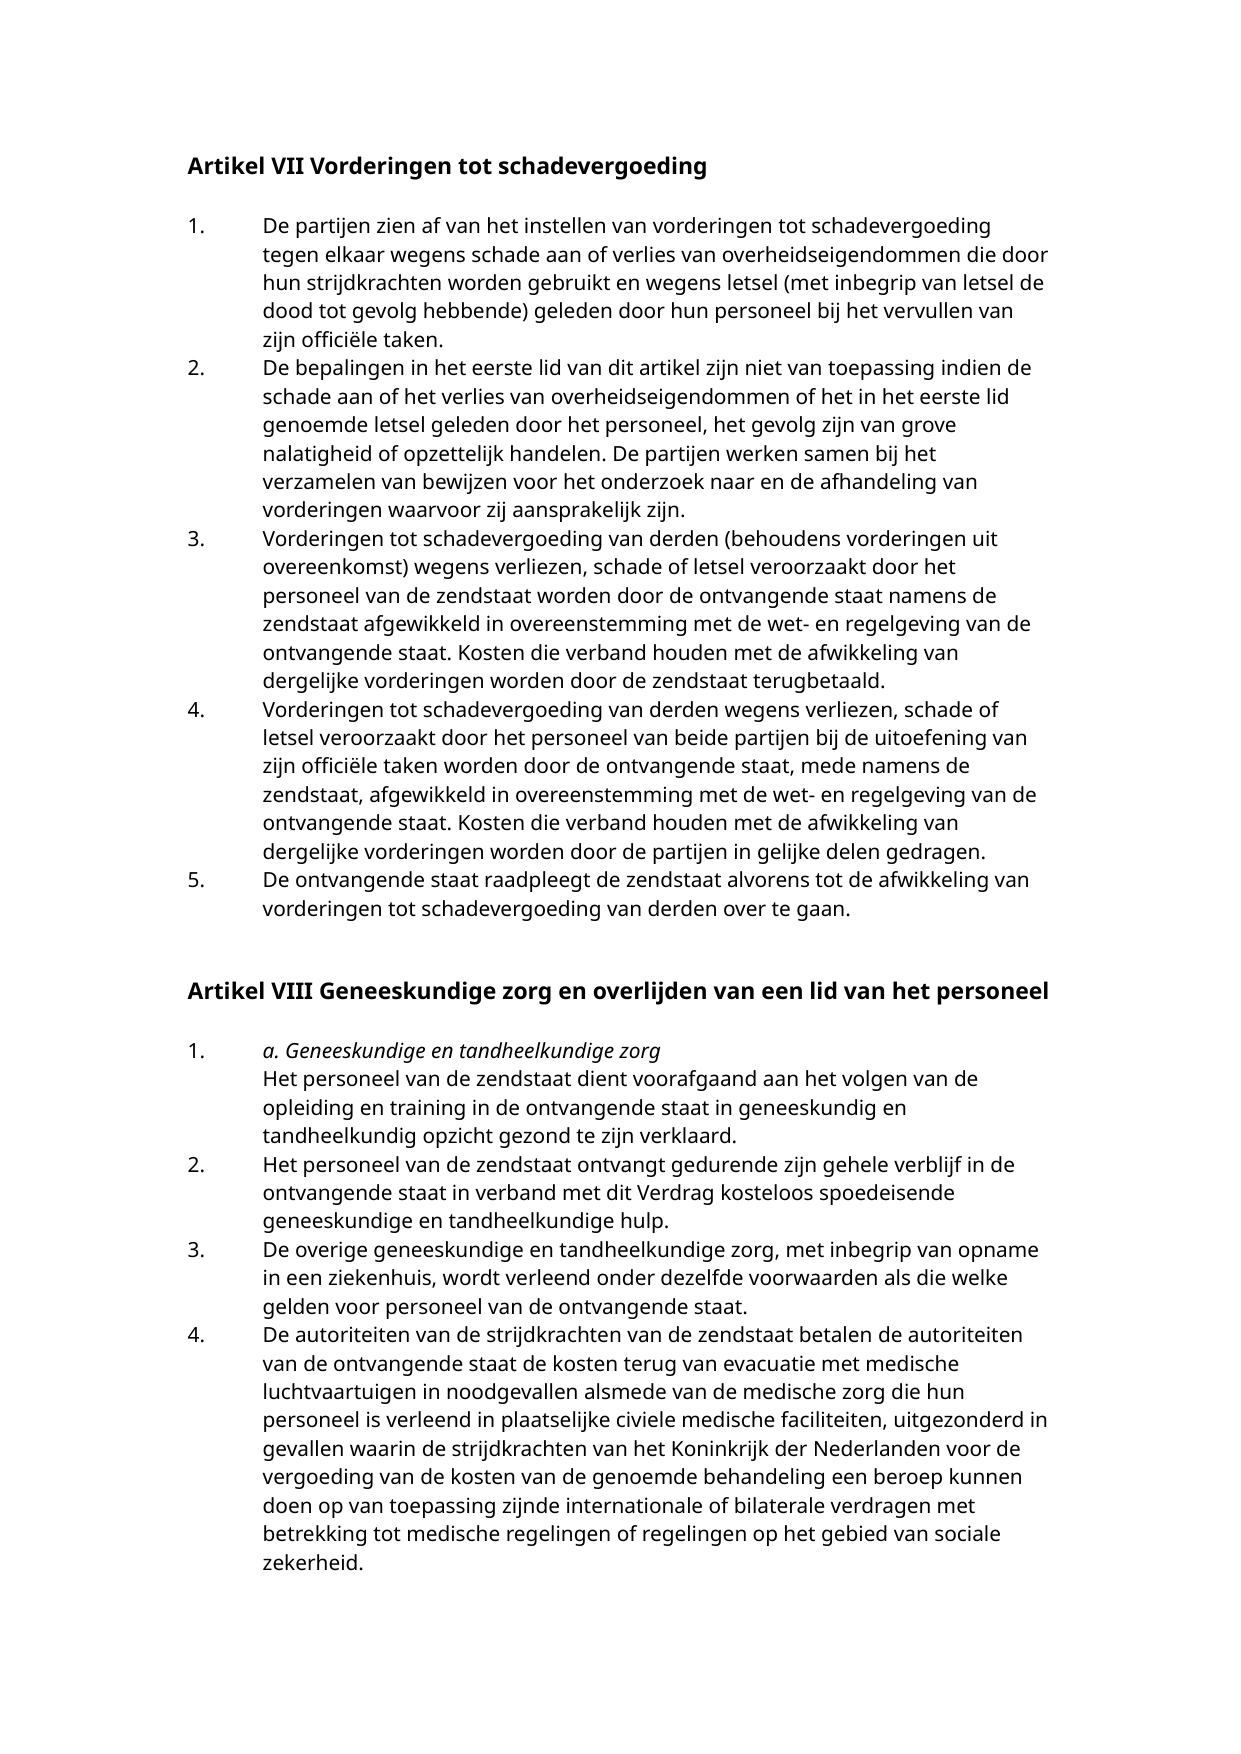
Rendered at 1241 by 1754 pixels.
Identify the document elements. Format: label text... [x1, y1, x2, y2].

list Vorderingen tot schadevergoeding van derden (behoudens vorderingen uit overeenkomst) wegens verliezen, schade of letsel veroorzaakt door het personeel van de zendstaat worden door de ontvangende staat namens de zendstaat afgewikkeld in overeenstemming met de wet- en regelgeving van de ontvangende staat. Kosten die verband houden met de afwikkeling van dergelijke vorderingen worden door de zendstaat terugbetaald. [187, 524, 1053, 695]
list De partijen zien af van het instellen van vorderingen tot schadevergoeding tegen elkaar wegens schade aan of verlies van overheidseigendommen die door hun strijdkrachten worden gebruikt en wegens letsel (met inbegrip van letsel de dood tot gevolg hebbende) geleden door hun personeel bij het vervullen van zijn officiële taken. [187, 211, 1053, 353]
list Het personeel van de zendstaat dient voorafgaand aan het volgen van de opleiding en training in de ontvangende staat in geneeskundig en tandheelkundig opzicht gezond te zijn verklaard. [187, 1064, 1053, 1150]
list De overige geneeskundige en tandheelkundige zorg, met inbegrip van opname in een ziekenhuis, wordt verleend onder dezelfde voorwaarden als die welke gelden voor personeel van de ontvangende staat. [187, 1235, 1053, 1320]
list De ontvangende staat raadpleegt de zendstaat alvorens tot de afwikkeling van vorderingen tot schadevergoeding van derden over te gaan. [187, 865, 1053, 922]
list De bepalingen in het eerste lid van dit artikel zijn niet van toepassing indien de schade aan of het verlies van overheidseigendommen of het in het eerste lid genoemde letsel geleden door het personeel, het gevolg zijn van grove nalatigheid of opzettelijk handelen. De partijen werken samen bij het verzamelen van bewijzen voor het onderzoek naar en de afhandeling van vorderingen waarvoor zij aansprakelijk zijn. [187, 353, 1053, 524]
subtitle Artikel VII Vorderingen tot schadevergoeding [187, 150, 1053, 181]
list Het personeel van de zendstaat ontvangt gedurende zijn gehele verblijf in de ontvangende staat in verband met dit Verdrag kosteloos spoedeisende geneeskundige en tandheelkundige hulp. [187, 1150, 1053, 1235]
list De autoriteiten van de strijdkrachten van de zendstaat betalen de autoriteiten van de ontvangende staat de kosten terug van evacuatie met medische luchtvaartuigen in noodgevallen alsmede van de medische zorg die hun personeel is verleend in plaatselijke civiele medische faciliteiten, uitgezonderd in gevallen waarin de strijdkrachten van het Koninkrijk der Nederlanden voor de vergoeding van de kosten van de genoemde behandeling een beroep kunnen doen op van toepassing zijnde internationale of bilaterale verdragen met betrekking tot medische regelingen of regelingen op het gebied van sociale zekerheid. [187, 1320, 1053, 1576]
subtitle Artikel VIII Geneeskundige zorg en overlijden van een lid van het personeel [187, 975, 1053, 1006]
list Vorderingen tot schadevergoeding van derden wegens verliezen, schade of letsel veroorzaakt door het personeel van beide partijen bij de uitoefening van zijn officiële taken worden door de ontvangende staat, mede namens de zendstaat, afgewikkeld in overeenstemming met de wet- en regelgeving van de ontvangende staat. Kosten die verband houden met de afwikkeling van dergelijke vorderingen worden door de partijen in gelijke delen gedragen. [187, 695, 1053, 865]
list a. Geneeskundige en tandheelkundige zorg [187, 1036, 1053, 1064]
